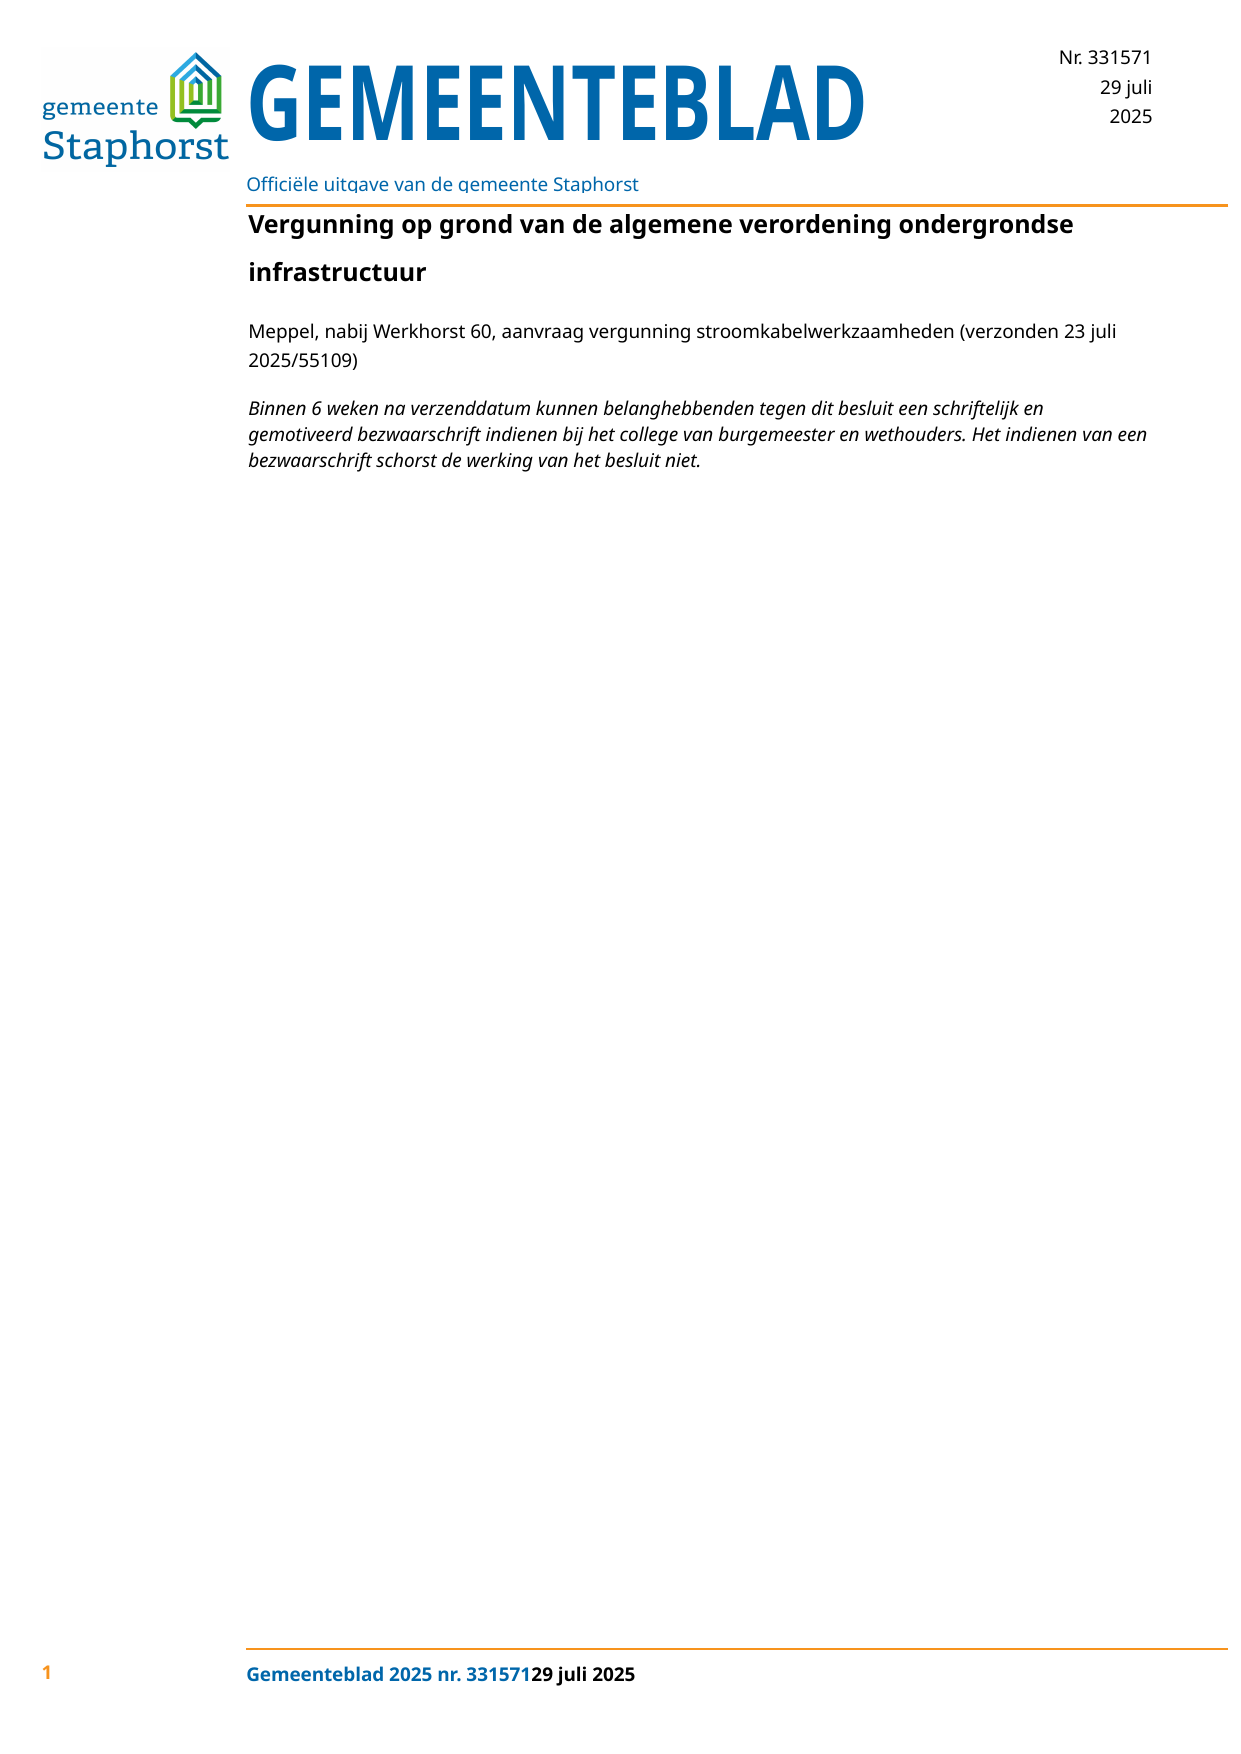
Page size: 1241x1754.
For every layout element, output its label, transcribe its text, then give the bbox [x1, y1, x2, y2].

text Binnen 6 weken na verzenddatum kunnen belanghebbenden tegen dit besluit een schriftelijk en gemotiveerd bezwaarschrift indienen bij het college van burgemeester en wethouders. Het indienen van een bezwaarschrift schorst de werking van het besluit niet. [248, 395, 1152, 472]
text Meppel, nabij Werkhorst 60, aanvraag vergunning stroomkabelwerkzaamheden (verzonden 23 juli 2025/55109) [248, 318, 1152, 373]
text Vergunning op grond van de algemene verordening ondergrondse infrastructuur [248, 207, 1152, 288]
picture [41, 47, 231, 172]
